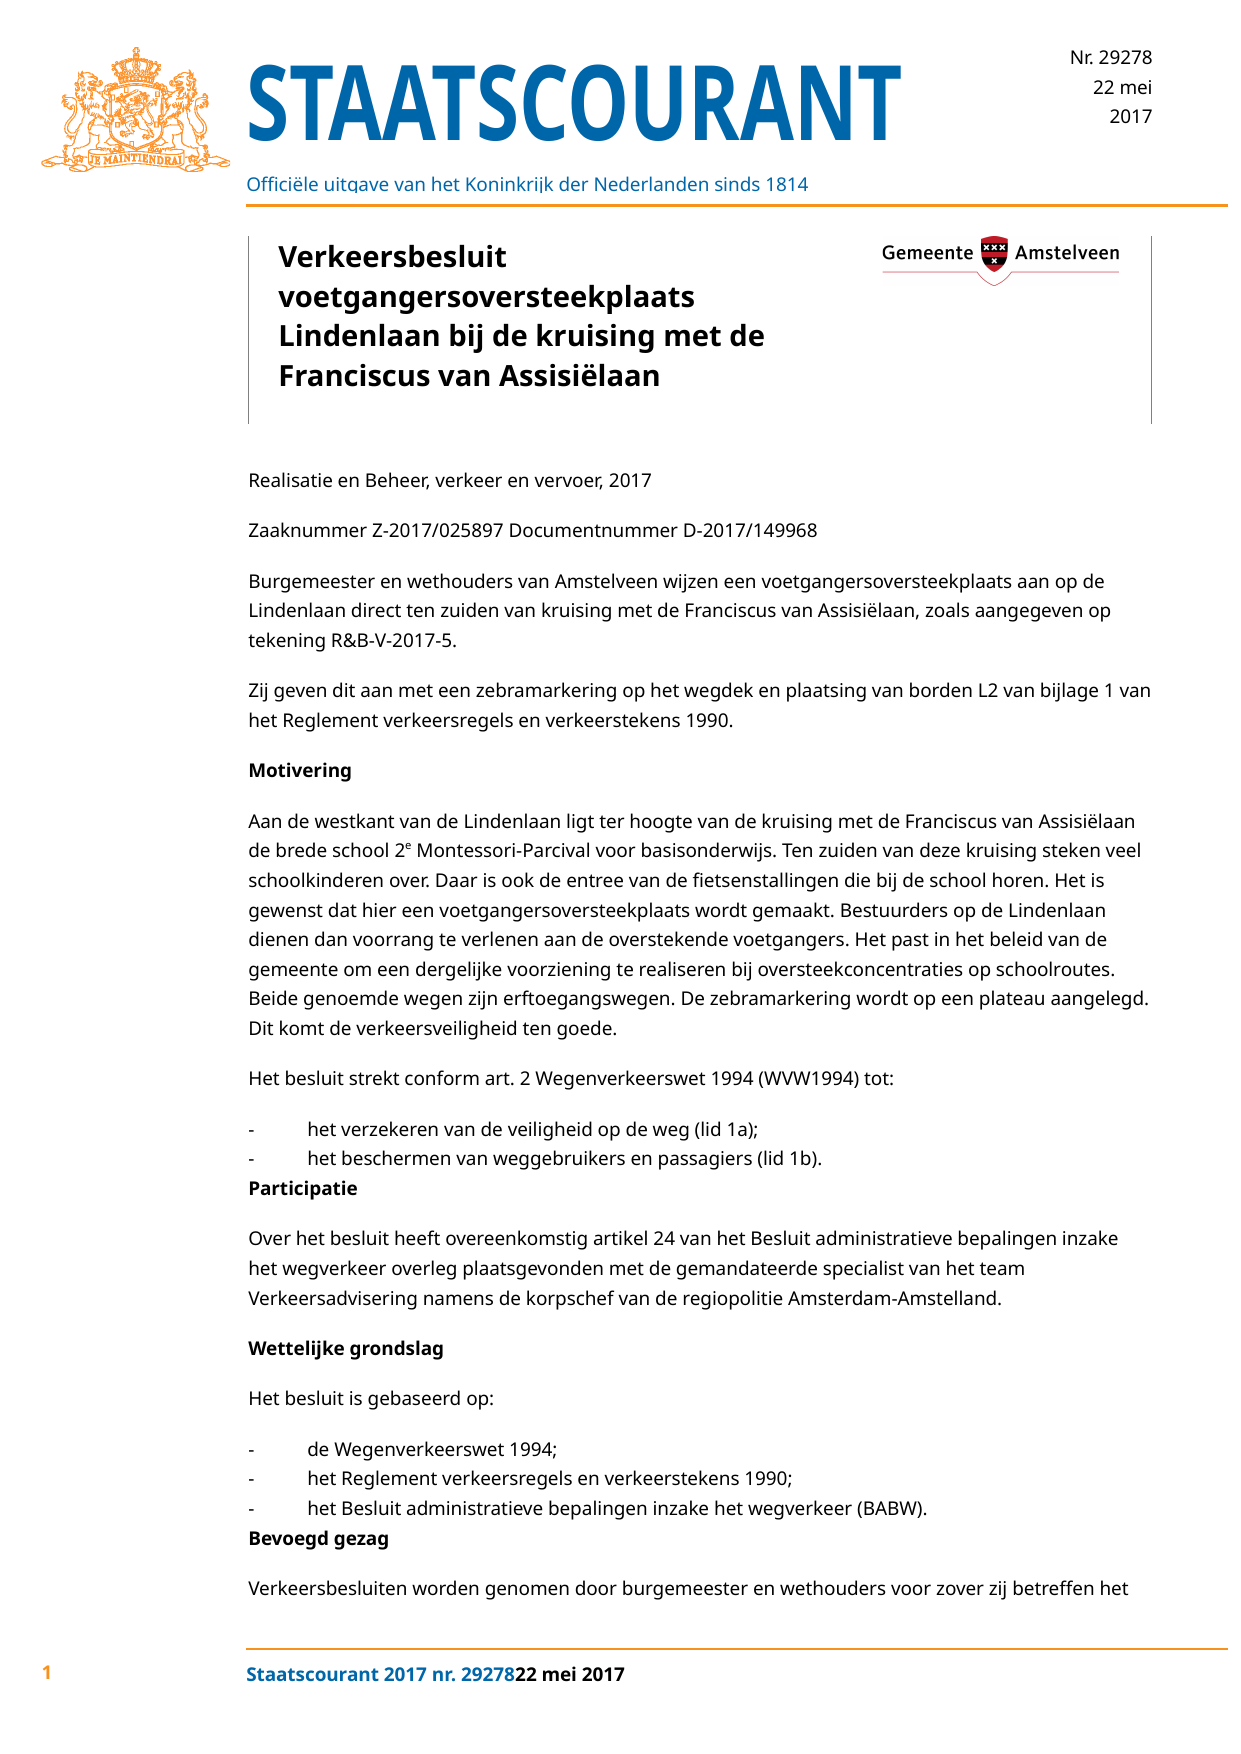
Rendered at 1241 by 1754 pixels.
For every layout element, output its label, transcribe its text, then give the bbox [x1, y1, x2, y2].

text Aan de westkant van de Lindenlaan ligt ter hoogte van de kruising met de Franciscus van Assisiëlaan de brede school 2e Montessori-Parcival voor basisonderwijs. Ten zuiden van deze kruising steken veel schoolkinderen over. Daar is ook de entree van de fietsenstallingen die bij de school horen. Het is gewenst dat hier een voetgangersoversteekplaats wordt gemaakt. Bestuurders op de Lindenlaan dienen dan voorrang te verlenen aan de overstekende voetgangers. Het past in het beleid van de gemeente om een dergelijke voorziening te realiseren bij oversteekconcentraties op schoolroutes. Beide genoemde wegen zijn erftoegangswegen. De zebramarkering wordt op een plateau aangelegd. Dit komt de verkeersveiligheid ten goede. [248, 808, 1152, 1041]
text Bevoegd gezag [248, 1525, 1152, 1551]
text Het besluit strekt conform art. 2 Wegenverkeerswet 1994 (WVW1994) tot: [248, 1066, 1152, 1091]
text Motivering [248, 758, 1152, 783]
list het beschermen van weggebruikers en passagiers (lid 1b). [248, 1146, 1152, 1171]
list het verzekeren van de veiligheid op de weg (lid 1a); [248, 1116, 1152, 1142]
text Zij geven dit aan met een zebramarkering op het wegdek en plaatsing van borden L2 van bijlage 1 van het Reglement verkeersregels en verkeerstekens 1990. [248, 678, 1152, 733]
text Zaaknummer Z-2017/025897 Documentnummer D-2017/149968 [248, 518, 1152, 543]
table_header Verkeersbesluit voetgangersoversteekplaats Lindenlaan bij de kruising met de Franciscus van Assisiëlaan [249, 236, 850, 424]
picture [882, 236, 1119, 286]
text Over het besluit heeft overeenkomstig artikel 24 van het Besluit administratieve bepalingen inzake het wegverkeer overleg plaatsgevonden met de gemandateerde specialist van het team Verkeersadvisering namens de korpschef van de regiopolitie Amsterdam-Amstelland. [248, 1226, 1152, 1311]
list het Reglement verkeersregels en verkeerstekens 1990; [248, 1466, 1152, 1491]
list het Besluit administratieve bepalingen inzake het wegverkeer (BABW). [248, 1495, 1152, 1521]
text Participatie [248, 1175, 1152, 1201]
text Burgemeester en wethouders van Amstelveen wijzen een voetgangersoversteekplaats aan op de Lindenlaan direct ten zuiden van kruising met de Franciscus van Assisiëlaan, zoals aangegeven op tekening R&B-V-2017-5. [248, 568, 1152, 653]
list de Wegenverkeerswet 1994; [248, 1436, 1152, 1462]
text Wettelijke grondslag [248, 1335, 1152, 1361]
text Verkeersbesluiten worden genomen door burgemeester en wethouders voor zover zij betreffen het [248, 1575, 1152, 1601]
text Het besluit is gebaseerd op: [248, 1386, 1152, 1411]
table_header [850, 236, 1151, 424]
picture [41, 47, 231, 172]
text Realisatie en Beheer, verkeer en vervoer, 2017 [248, 467, 1152, 493]
